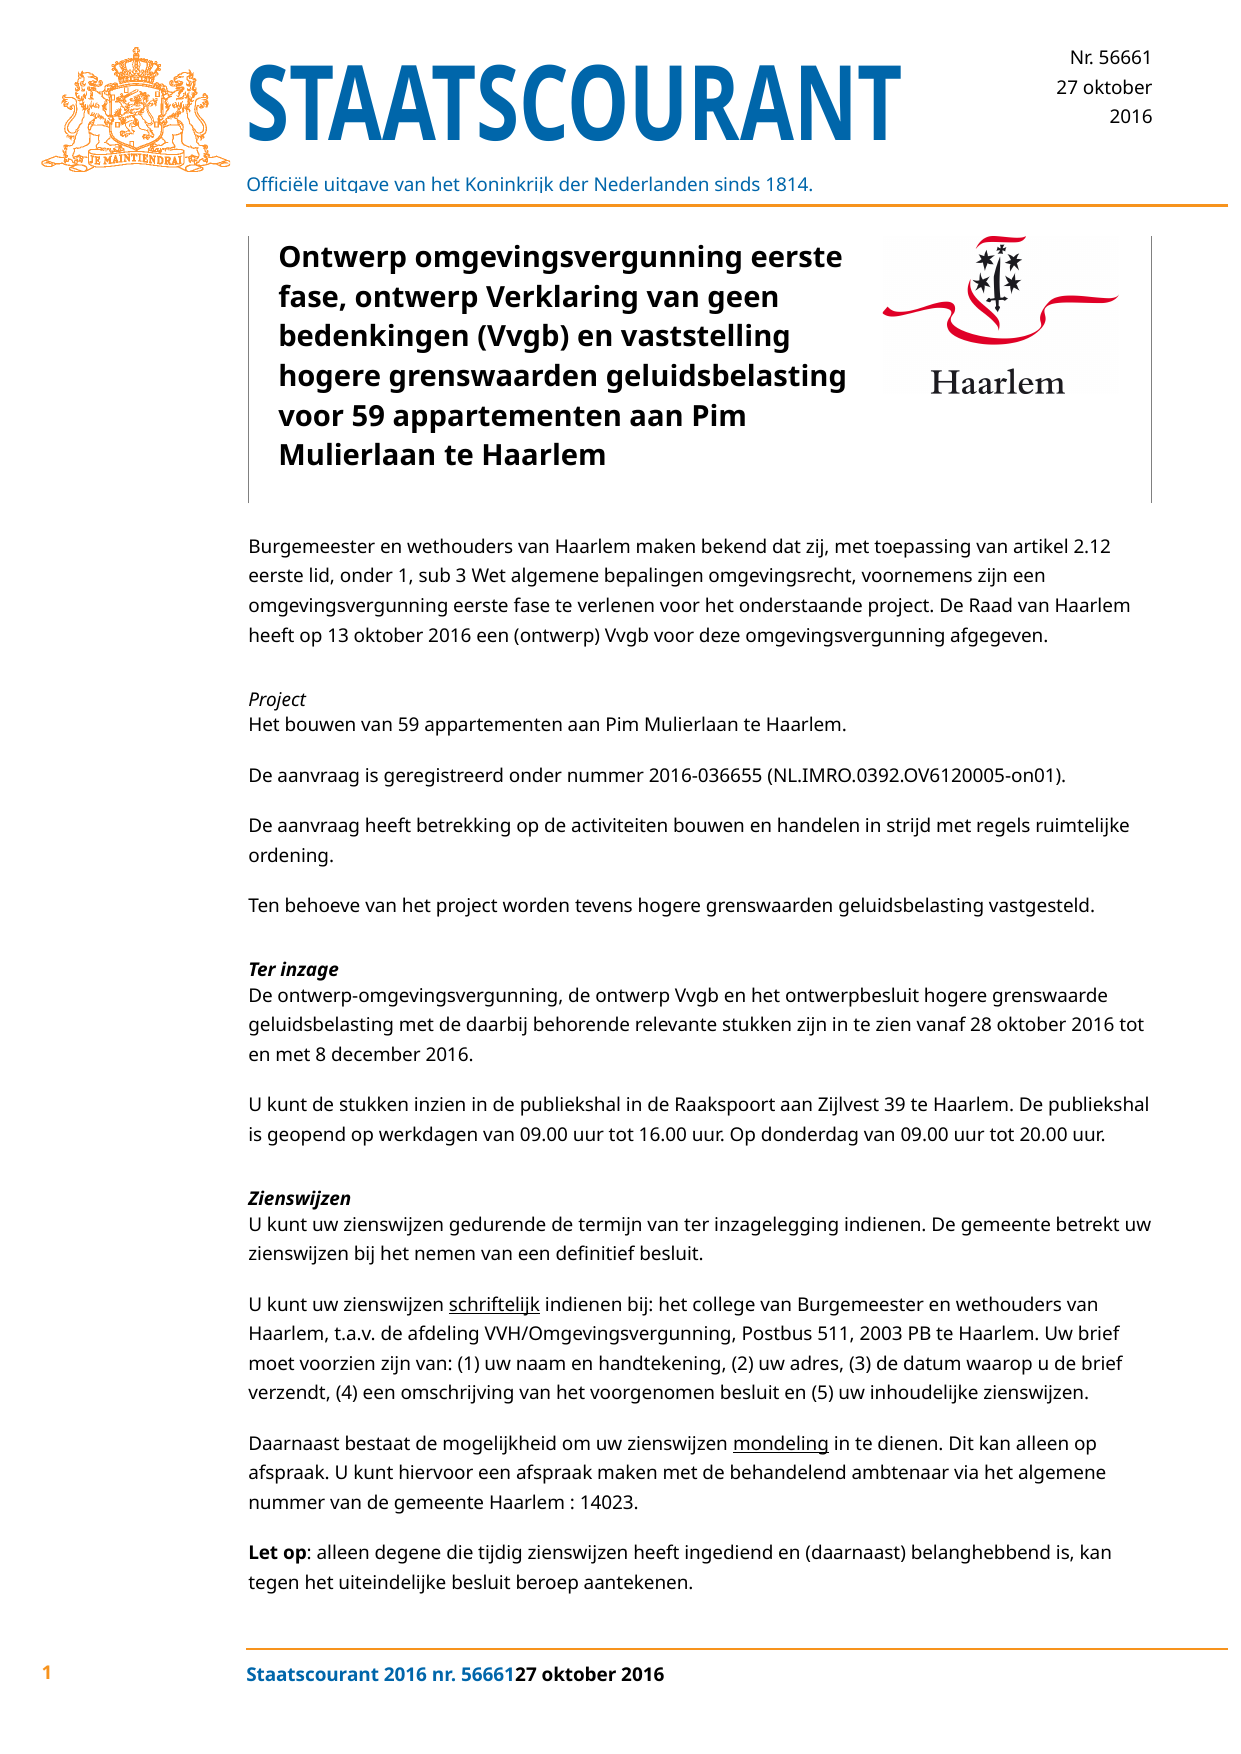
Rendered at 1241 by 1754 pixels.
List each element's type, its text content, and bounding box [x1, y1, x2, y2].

text Let op: alleen degene die tijdig zienswijzen heeft ingediend en (daarnaast) belanghebbend is, kan tegen het uiteindelijke besluit beroep aantekenen. [248, 1539, 1152, 1595]
picture [882, 236, 1119, 394]
text Project [248, 686, 1152, 711]
table_header [850, 236, 1151, 503]
picture [41, 47, 231, 172]
text Zienswijzen [248, 1185, 1152, 1211]
text Ten behoeve van het project worden tevens hogere grenswaarden geluidsbelasting vastgesteld. [248, 892, 1152, 918]
text Ter inzage [248, 956, 1152, 982]
text U kunt uw zienswijzen gedurende de termijn van ter inzagelegging indienen. De gemeente betrekt uw zienswijzen bij het nemen van een definitief besluit. [248, 1211, 1152, 1266]
text Burgemeester en wethouders van Haarlem maken bekend dat zij, met toepassing van artikel 2.12 eerste lid, onder 1, sub 3 Wet algemene bepalingen omgevingsrecht, voornemens zijn een omgevingsvergunning eerste fase te verlenen voor het onderstaande project. De Raad van Haarlem heeft op 13 oktober 2016 een (ontwerp) Vvgb voor deze omgevingsvergunning afgegeven. [248, 533, 1152, 647]
text U kunt uw zienswijzen schriftelijk indienen bij: het college van Burgemeester en wethouders van Haarlem, t.a.v. de afdeling VVH/Omgevingsvergunning, Postbus 511, 2003 PB te Haarlem. Uw brief moet voorzien zijn van: (1) uw naam en handtekening, (2) uw adres, (3) de datum waarop u de brief verzendt, (4) een omschrijving van het voorgenomen besluit en (5) uw inhoudelijke zienswijzen. [248, 1291, 1152, 1405]
text De ontwerp-omgevingsvergunning, de ontwerp Vvgb en het ontwerpbesluit hogere grenswaarde geluidsbelasting met de daarbij behorende relevante stukken zijn in te zien vanaf 28 oktober 2016 tot en met 8 december 2016. [248, 982, 1152, 1067]
text De aanvraag heeft betrekking op de activiteiten bouwen en handelen in strijd met regels ruimtelijke ordening. [248, 812, 1152, 868]
table_header Ontwerp omgevingsvergunning eerste fase, ontwerp Verklaring van geen bedenkingen (Vvgb) en vaststelling hogere grenswaarden geluidsbelasting voor 59 appartementen aan Pim Mulierlaan te Haarlem [249, 236, 850, 503]
text De aanvraag is geregistreerd onder nummer 2016-036655 (NL.IMRO.0392.OV6120005-on01). [248, 762, 1152, 788]
text Het bouwen van 59 appartementen aan Pim Mulierlaan te Haarlem. [248, 711, 1152, 737]
text U kunt de stukken inzien in de publiekshal in de Raakspoort aan Zijlvest 39 te Haarlem. De publiekshal is geopend op werkdagen van 09.00 uur tot 16.00 uur. Op donderdag van 09.00 uur tot 20.00 uur. [248, 1092, 1152, 1147]
text Daarnaast bestaat de mogelijkheid om uw zienswijzen mondeling in te dienen. Dit kan alleen op afspraak. U kunt hiervoor een afspraak maken met de behandelend ambtenaar via het algemene nummer van de gemeente Haarlem : 14023. [248, 1430, 1152, 1515]
